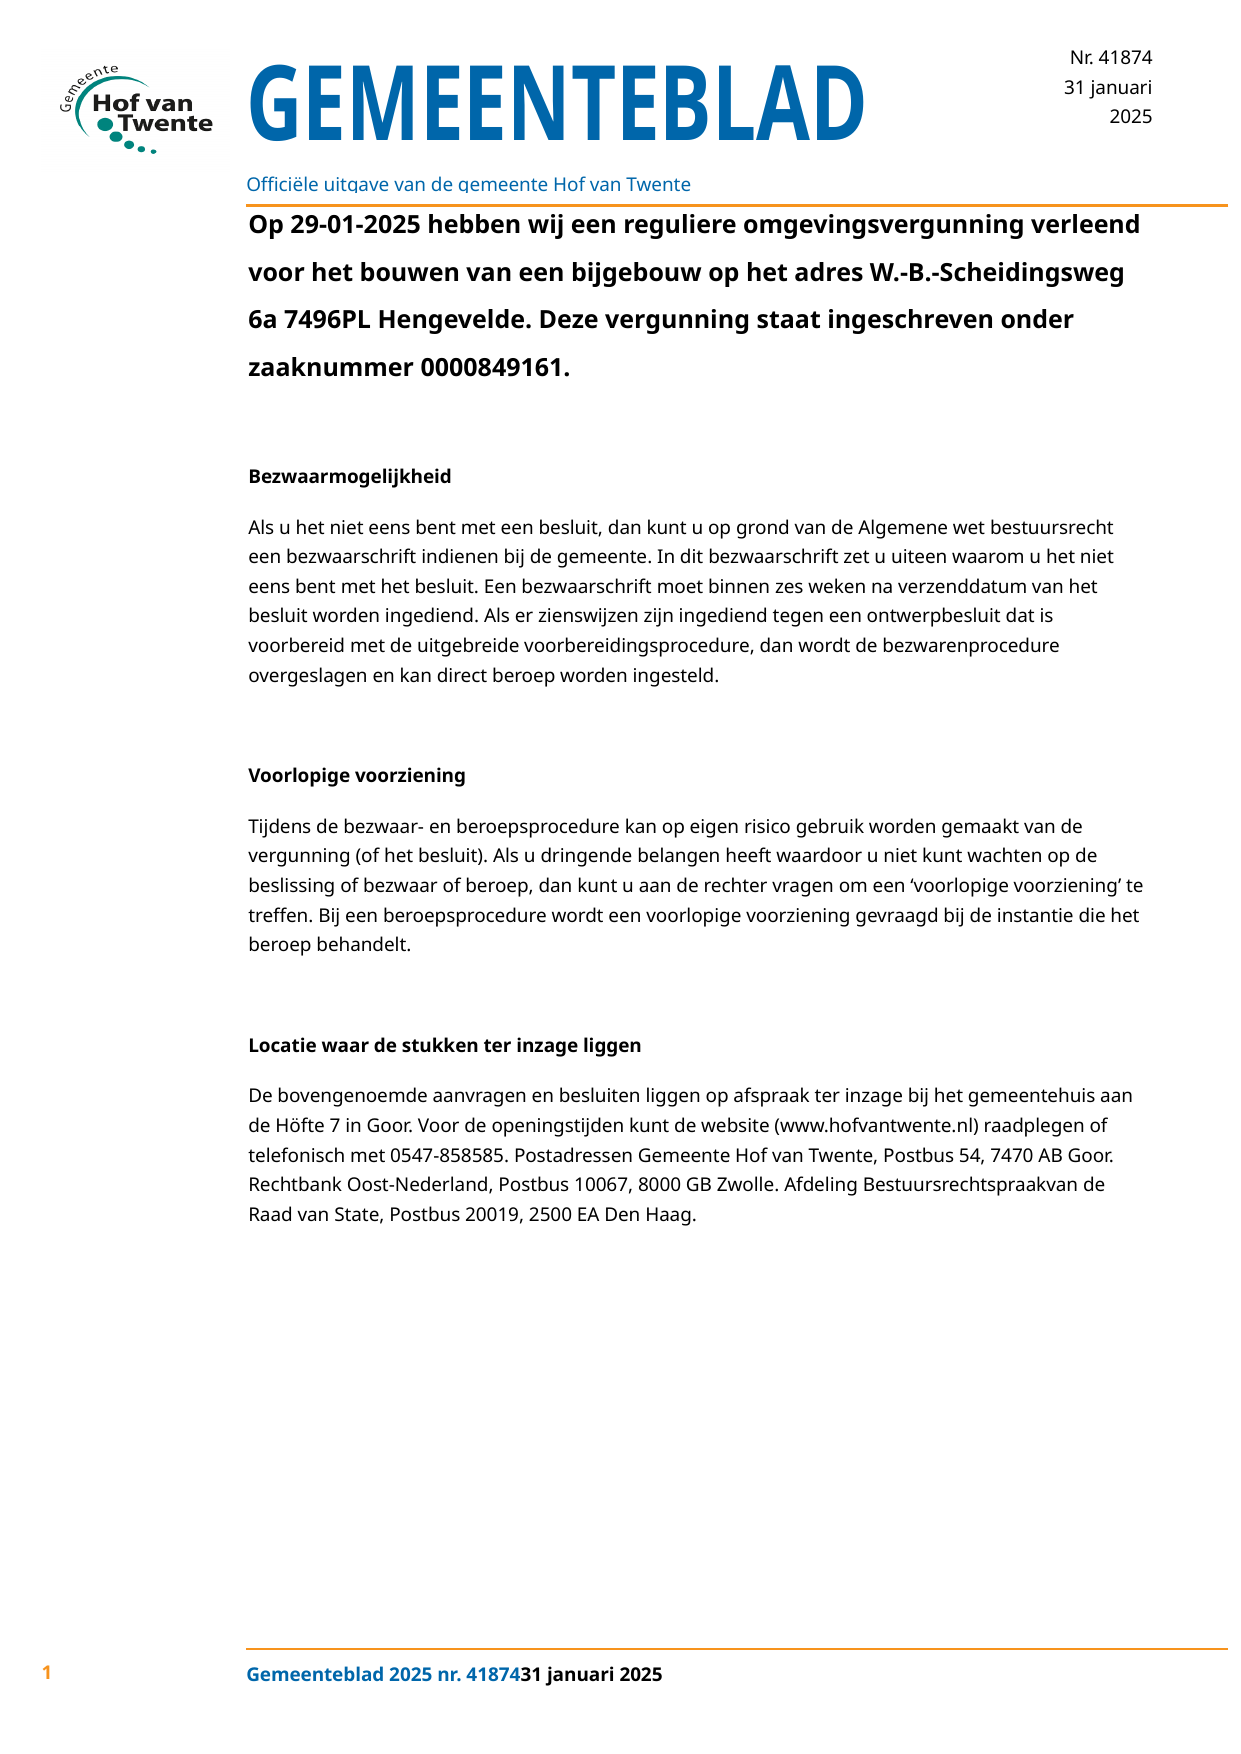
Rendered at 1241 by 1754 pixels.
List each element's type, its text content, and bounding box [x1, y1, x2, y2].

text Tijdens de bezwaar- en beroepsprocedure kan op eigen risico gebruik worden gemaakt van de vergunning (of het besluit). Als u dringende belangen heeft waardoor u niet kunt wachten op de beslissing of bezwaar of beroep, dan kunt u aan de rechter vragen om een ‘voorlopige voorziening’ te treffen. Bij een beroepsprocedure wordt een voorlopige voorziening gevraagd bij de instantie die het beroep behandelt. [248, 813, 1152, 957]
text Op 29-01-2025 hebben wij een reguliere omgevingsvergunning verleend voor het bouwen van een bijgebouw op het adres W.-B.-Scheidingsweg 6a 7496PL Hengevelde. Deze vergunning staat ingeschreven onder zaaknummer 0000849161. [248, 207, 1152, 384]
text De bovengenoemde aanvragen en besluiten liggen op afspraak ter inzage bij het gemeentehuis aan de Höfte 7 in Goor. Voor de openingstijden kunt de website (www.hofvantwente.nl) raadplegen of telefonisch met 0547-858585. Postadressen Gemeente Hof van Twente, Postbus 54, 7470 AB Goor. Rechtbank Oost-Nederland, Postbus 10067, 8000 GB Zwolle. Afdeling Bestuursrechtspraakvan de Raad van State, Postbus 20019, 2500 EA Den Haag. [248, 1083, 1152, 1227]
picture [41, 47, 231, 172]
text Locatie waar de stukken ter inzage liggen [248, 1032, 1152, 1058]
text Voorlopige voorziening [248, 763, 1152, 788]
text Als u het niet eens bent met een besluit, dan kunt u op grond van de Algemene wet bestuursrecht een bezwaarschrift indienen bij de gemeente. In dit bezwaarschrift zet u uiteen waarom u het niet eens bent met het besluit. Een bezwaarschrift moet binnen zes weken na verzenddatum van het besluit worden ingediend. Als er zienswijzen zijn ingediend tegen een ontwerpbesluit dat is voorbereid met de uitgebreide voorbereidingsprocedure, dan wordt de bezwarenprocedure overgeslagen en kan direct beroep worden ingesteld. [248, 514, 1152, 688]
text Bezwaarmogelijkheid [248, 463, 1152, 489]
